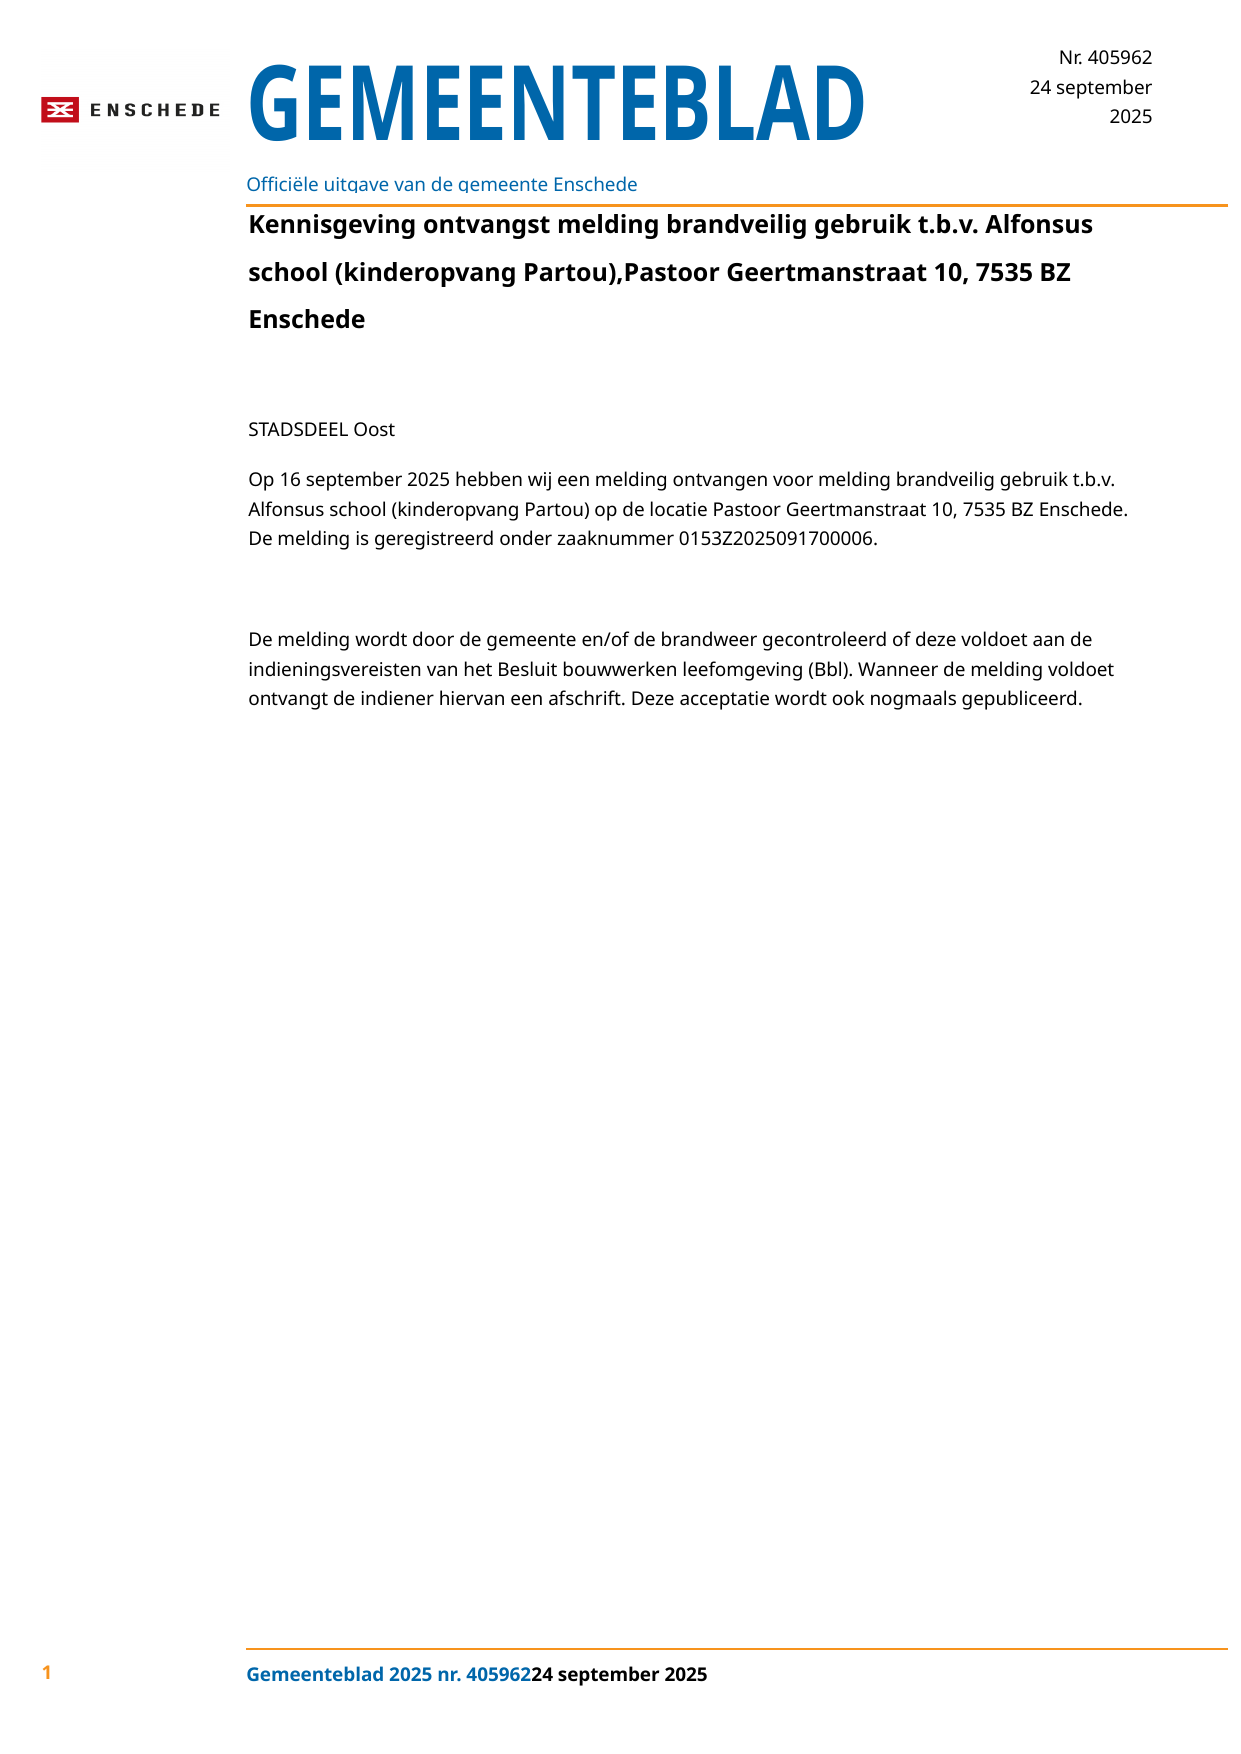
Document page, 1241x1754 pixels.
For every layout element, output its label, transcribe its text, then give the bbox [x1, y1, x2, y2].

text De melding wordt door de gemeente en/of de brandweer gecontroleerd of deze voldoet aan de indieningsvereisten van het Besluit bouwwerken leefomgeving (Bbl). Wanneer de melding voldoet ontvangt de indiener hiervan een afschrift. Deze acceptatie wordt ook nogmaals gepubliceerd. [248, 626, 1152, 711]
picture [41, 47, 231, 172]
text STADSDEEL Oost [248, 416, 1152, 442]
text Kennisgeving ontvangst melding brandveilig gebruik t.b.v. Alfonsus school (kinderopvang Partou),Pastoor Geertmanstraat 10, 7535 BZ Enschede [248, 207, 1152, 336]
text Op 16 september 2025 hebben wij een melding ontvangen voor melding brandveilig gebruik t.b.v. Alfonsus school (kinderopvang Partou) op de locatie Pastoor Geertmanstraat 10, 7535 BZ Enschede. De melding is geregistreerd onder zaaknummer 0153Z2025091700006. [248, 466, 1152, 551]
